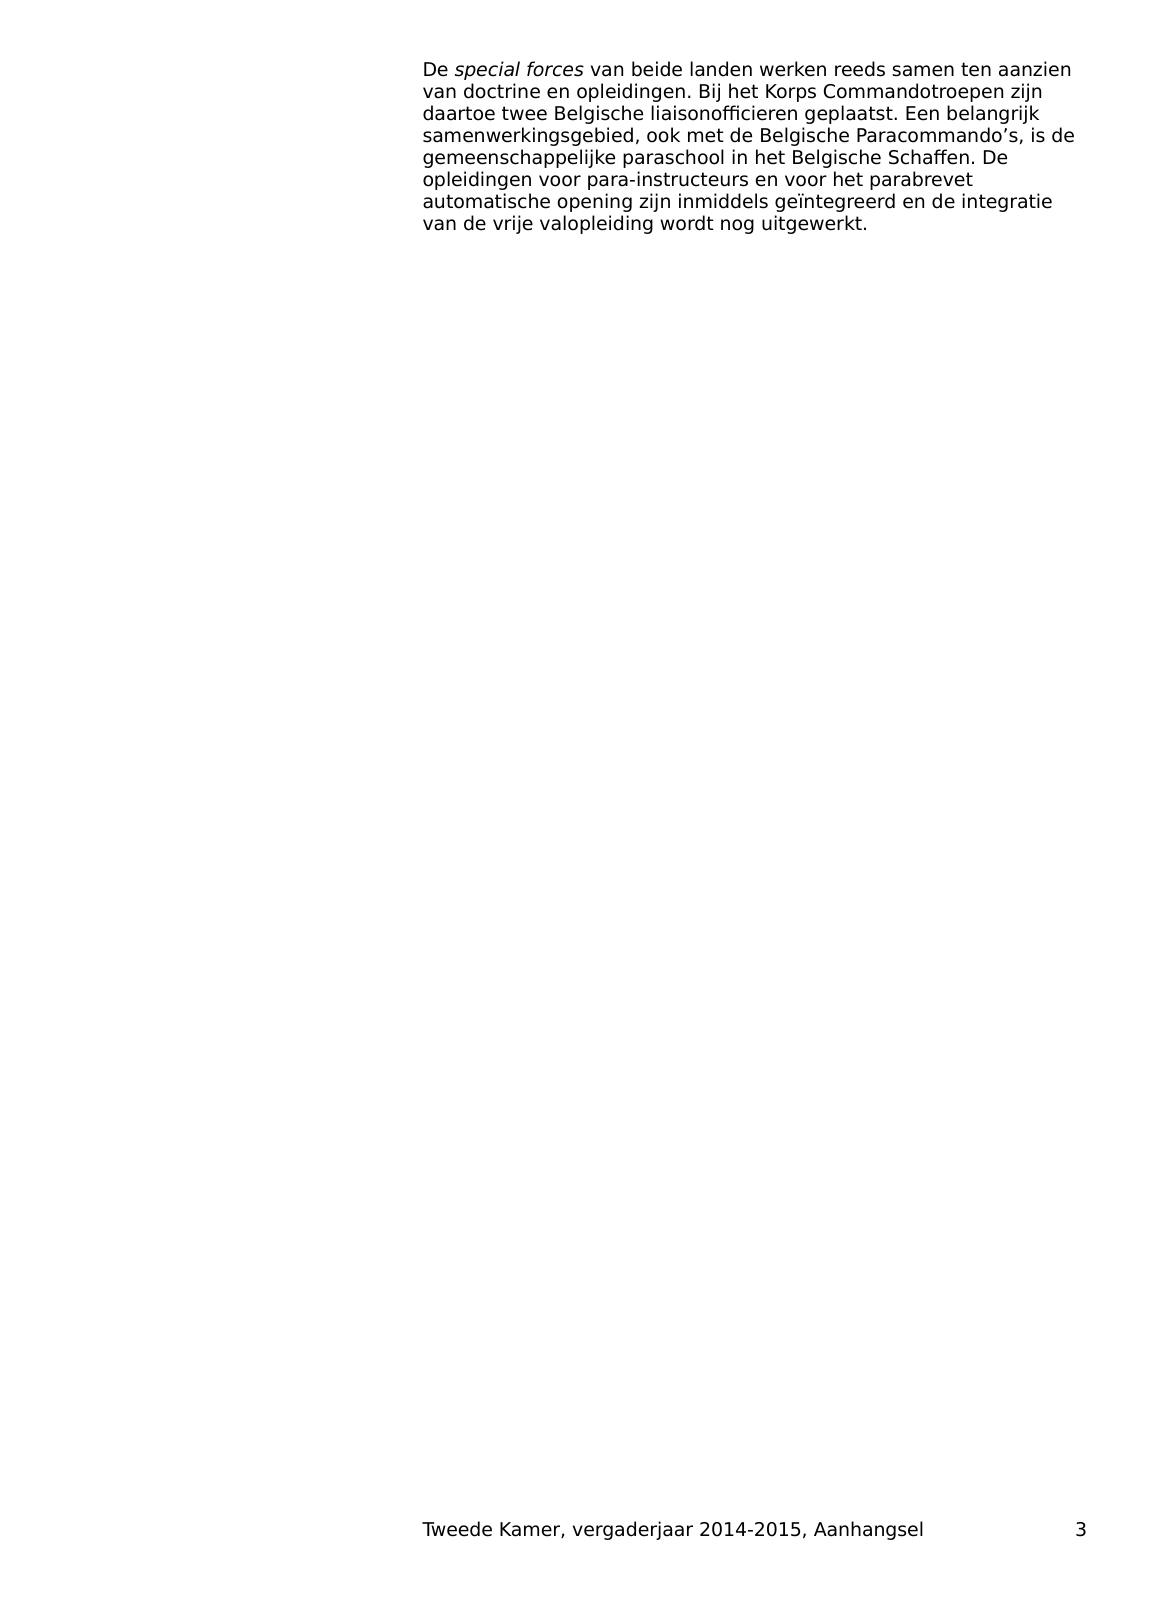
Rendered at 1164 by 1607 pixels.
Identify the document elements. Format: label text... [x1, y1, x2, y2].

text De special forces van beide landen werken reeds samen ten aanzien van doctrine en opleidingen. Bij het Korps Commandotroepen zijn daartoe twee Belgische liaisonofficieren geplaatst. Een belangrijk samenwerkingsgebied, ook met de Belgische Paracommando’s, is de gemeenschappelijke paraschool in het Belgische Schaffen. De opleidingen voor para-instructeurs en voor het parabrevet automatische opening zijn inmiddels geïntegreerd en de integratie van de vrije valopleiding wordt nog uitgewerkt. [422, 59, 1087, 235]
